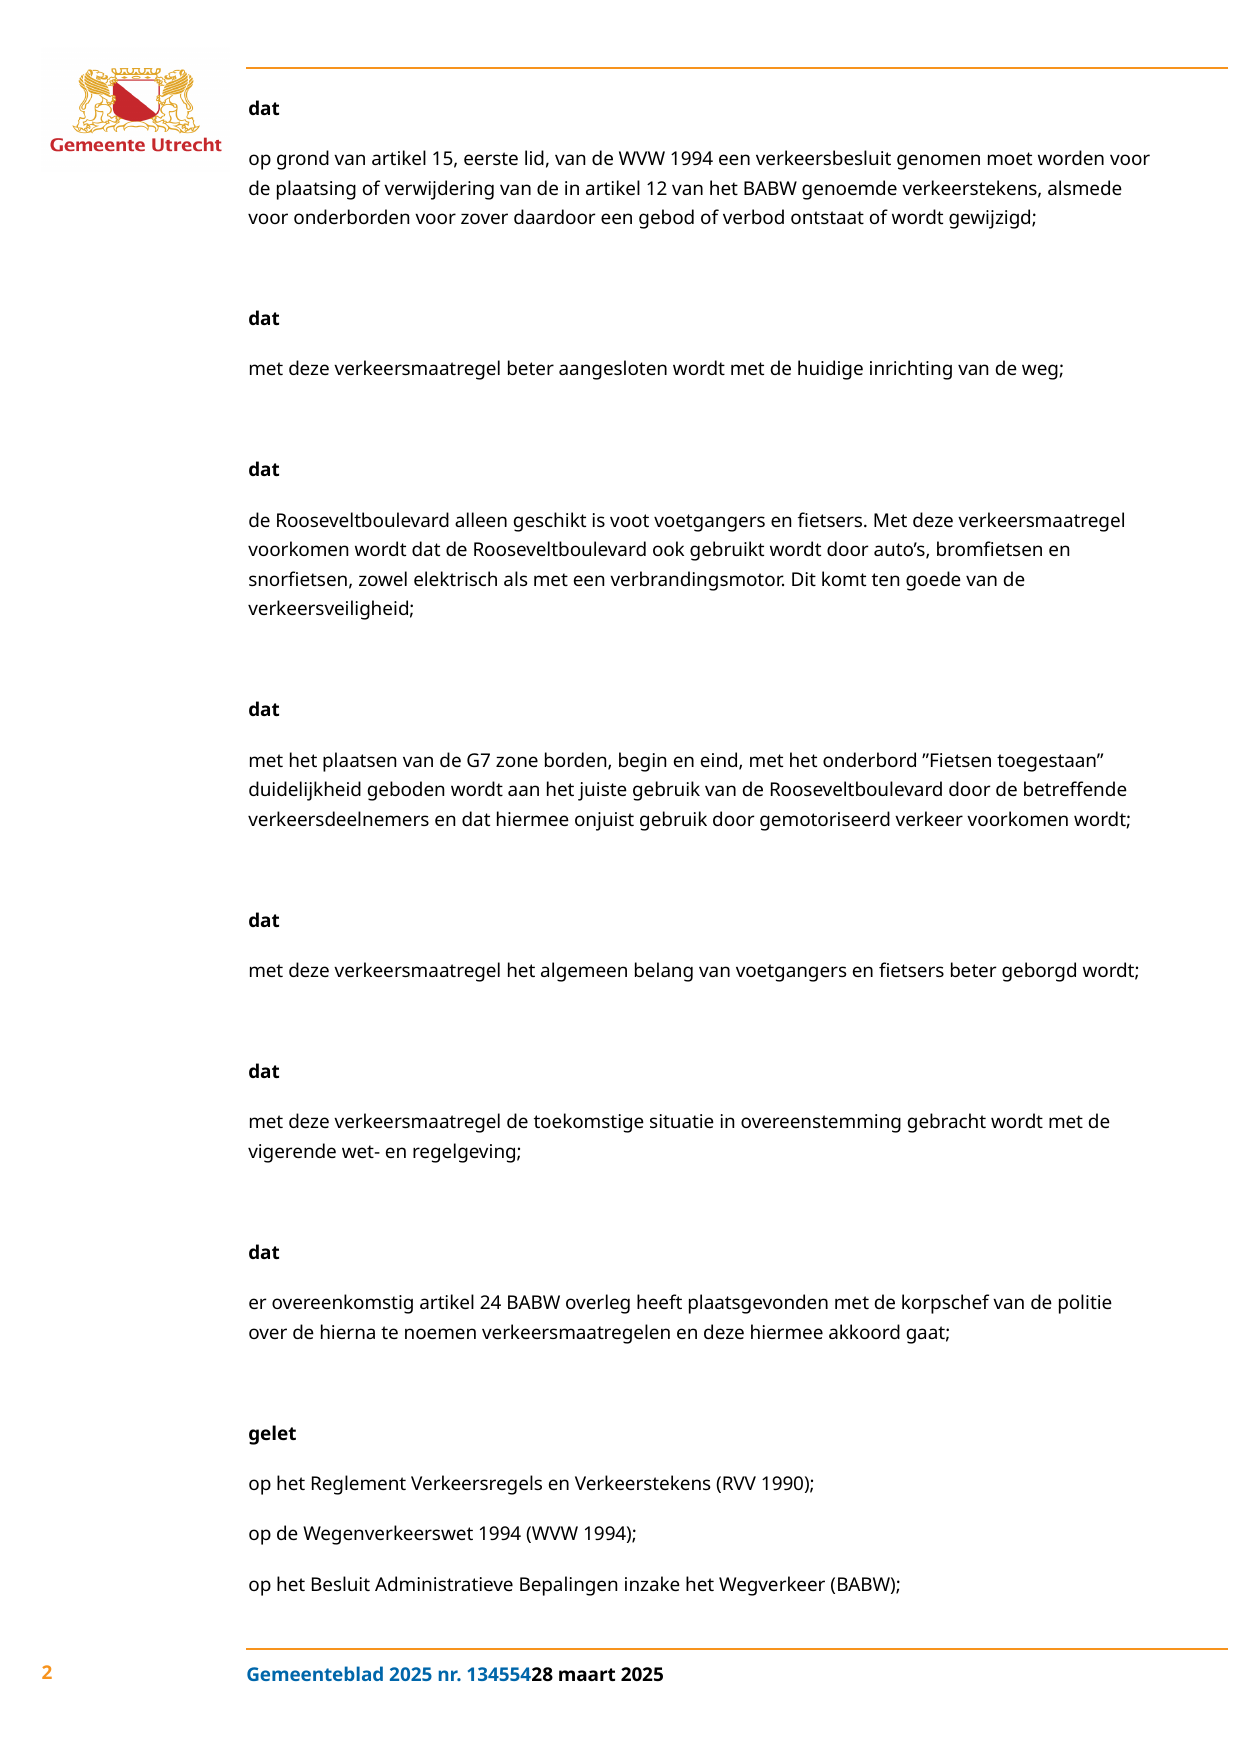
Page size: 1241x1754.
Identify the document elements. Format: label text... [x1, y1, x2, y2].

text de Rooseveltboulevard alleen geschikt is voot voetgangers en fietsers. Met deze verkeersmaatregel voorkomen wordt dat de Rooseveltboulevard ook gebruikt wordt door auto’s, bromfietsen en snorfietsen, zowel elektrisch als met een verbrandingsmotor. Dit komt ten goede van de verkeersveiligheid; [248, 507, 1152, 621]
text dat [248, 95, 1152, 121]
text dat [248, 305, 1152, 331]
text op het Reglement Verkeersregels en Verkeerstekens (RVV 1990); [248, 1470, 1152, 1496]
text met deze verkeersmaatregel beter aangesloten wordt met de huidige inrichting van de weg; [248, 356, 1152, 381]
text met deze verkeersmaatregel het algemeen belang van voetgangers en fietsers beter geborgd wordt; [248, 957, 1152, 983]
text dat [248, 456, 1152, 482]
text op grond van artikel 15, eerste lid, van de WVW 1994 een verkeersbesluit genomen moet worden voor de plaatsing of verwijdering van de in artikel 12 van het BABW genoemde verkeerstekens, alsmede voor onderborden voor zover daardoor een gebod of verbod ontstaat of wordt gewijzigd; [248, 145, 1152, 230]
text op de Wegenverkeerswet 1994 (WVW 1994); [248, 1521, 1152, 1546]
text gelet [248, 1420, 1152, 1446]
picture [41, 47, 231, 172]
text met het plaatsen van de G7 zone borden, begin en eind, met het onderbord ”Fietsen toegestaan” duidelijkheid geboden wordt aan het juiste gebruik van de Rooseveltboulevard door de betreffende verkeersdeelnemers en dat hiermee onjuist gebruik door gemotoriseerd verkeer voorkomen wordt; [248, 747, 1152, 832]
text er overeenkomstig artikel 24 BABW overleg heeft plaatsgevonden met de korpschef van de politie over de hierna te noemen verkeersmaatregelen en deze hiermee akkoord gaat; [248, 1289, 1152, 1345]
text met deze verkeersmaatregel de toekomstige situatie in overeenstemming gebracht wordt met de vigerende wet- en regelgeving; [248, 1108, 1152, 1164]
text op het Besluit Administratieve Bepalingen inzake het Wegverkeer (BABW); [248, 1571, 1152, 1597]
text dat [248, 907, 1152, 933]
text dat [248, 1239, 1152, 1265]
text dat [248, 696, 1152, 722]
text dat [248, 1058, 1152, 1084]
